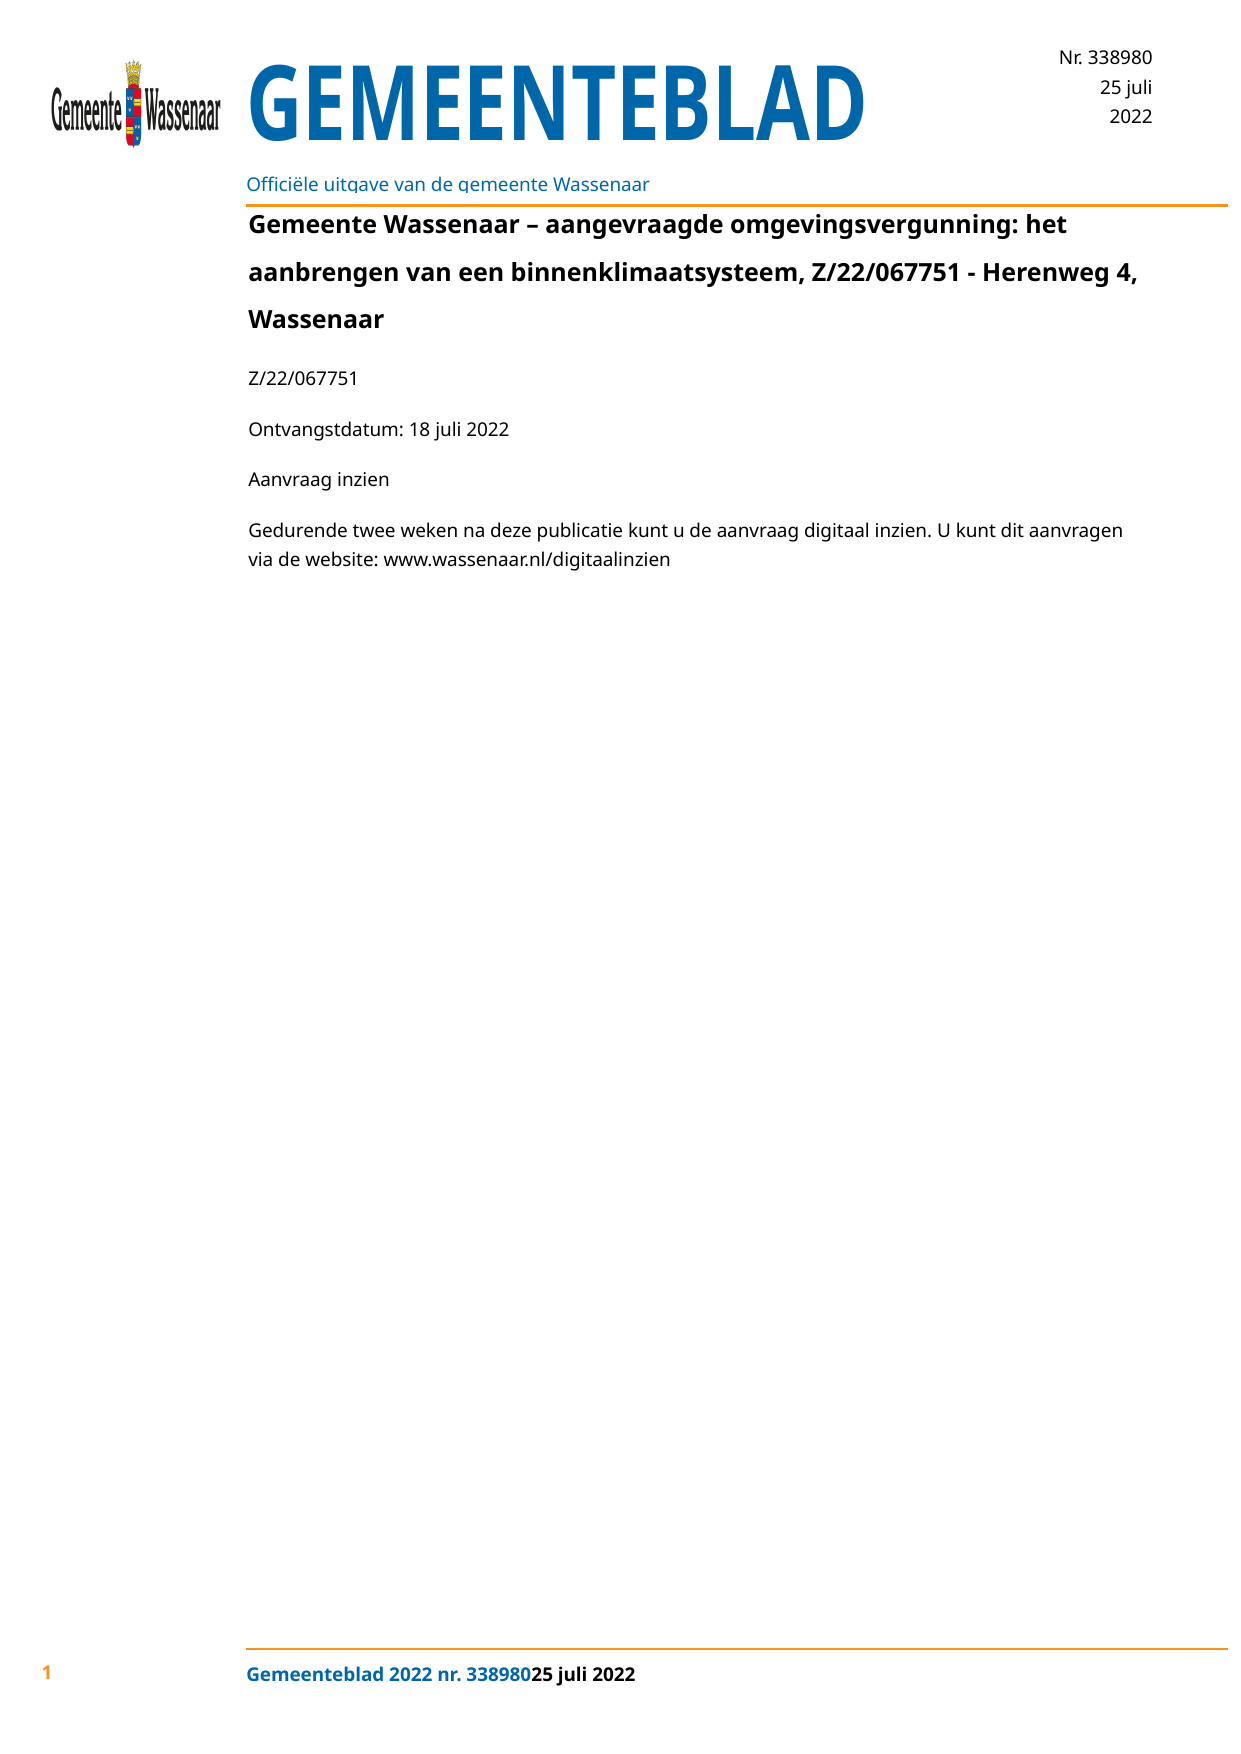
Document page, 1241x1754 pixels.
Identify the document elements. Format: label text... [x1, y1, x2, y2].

text Gemeente Wassenaar – aangevraagde omgevingsvergunning: het aanbrengen van een binnenklimaatsysteem, Z/22/067751 - Herenweg 4, Wassenaar [248, 207, 1152, 336]
picture [41, 47, 231, 172]
text Gedurende twee weken na deze publicatie kunt u de aanvraag digitaal inzien. U kunt dit aanvragen via de website: www.wassenaar.nl/digitaalinzien [248, 517, 1152, 572]
text Z/22/067751 [248, 366, 1152, 391]
text Aanvraag inzien [248, 466, 1152, 492]
text Ontvangstdatum: 18 juli 2022 [248, 416, 1152, 442]
